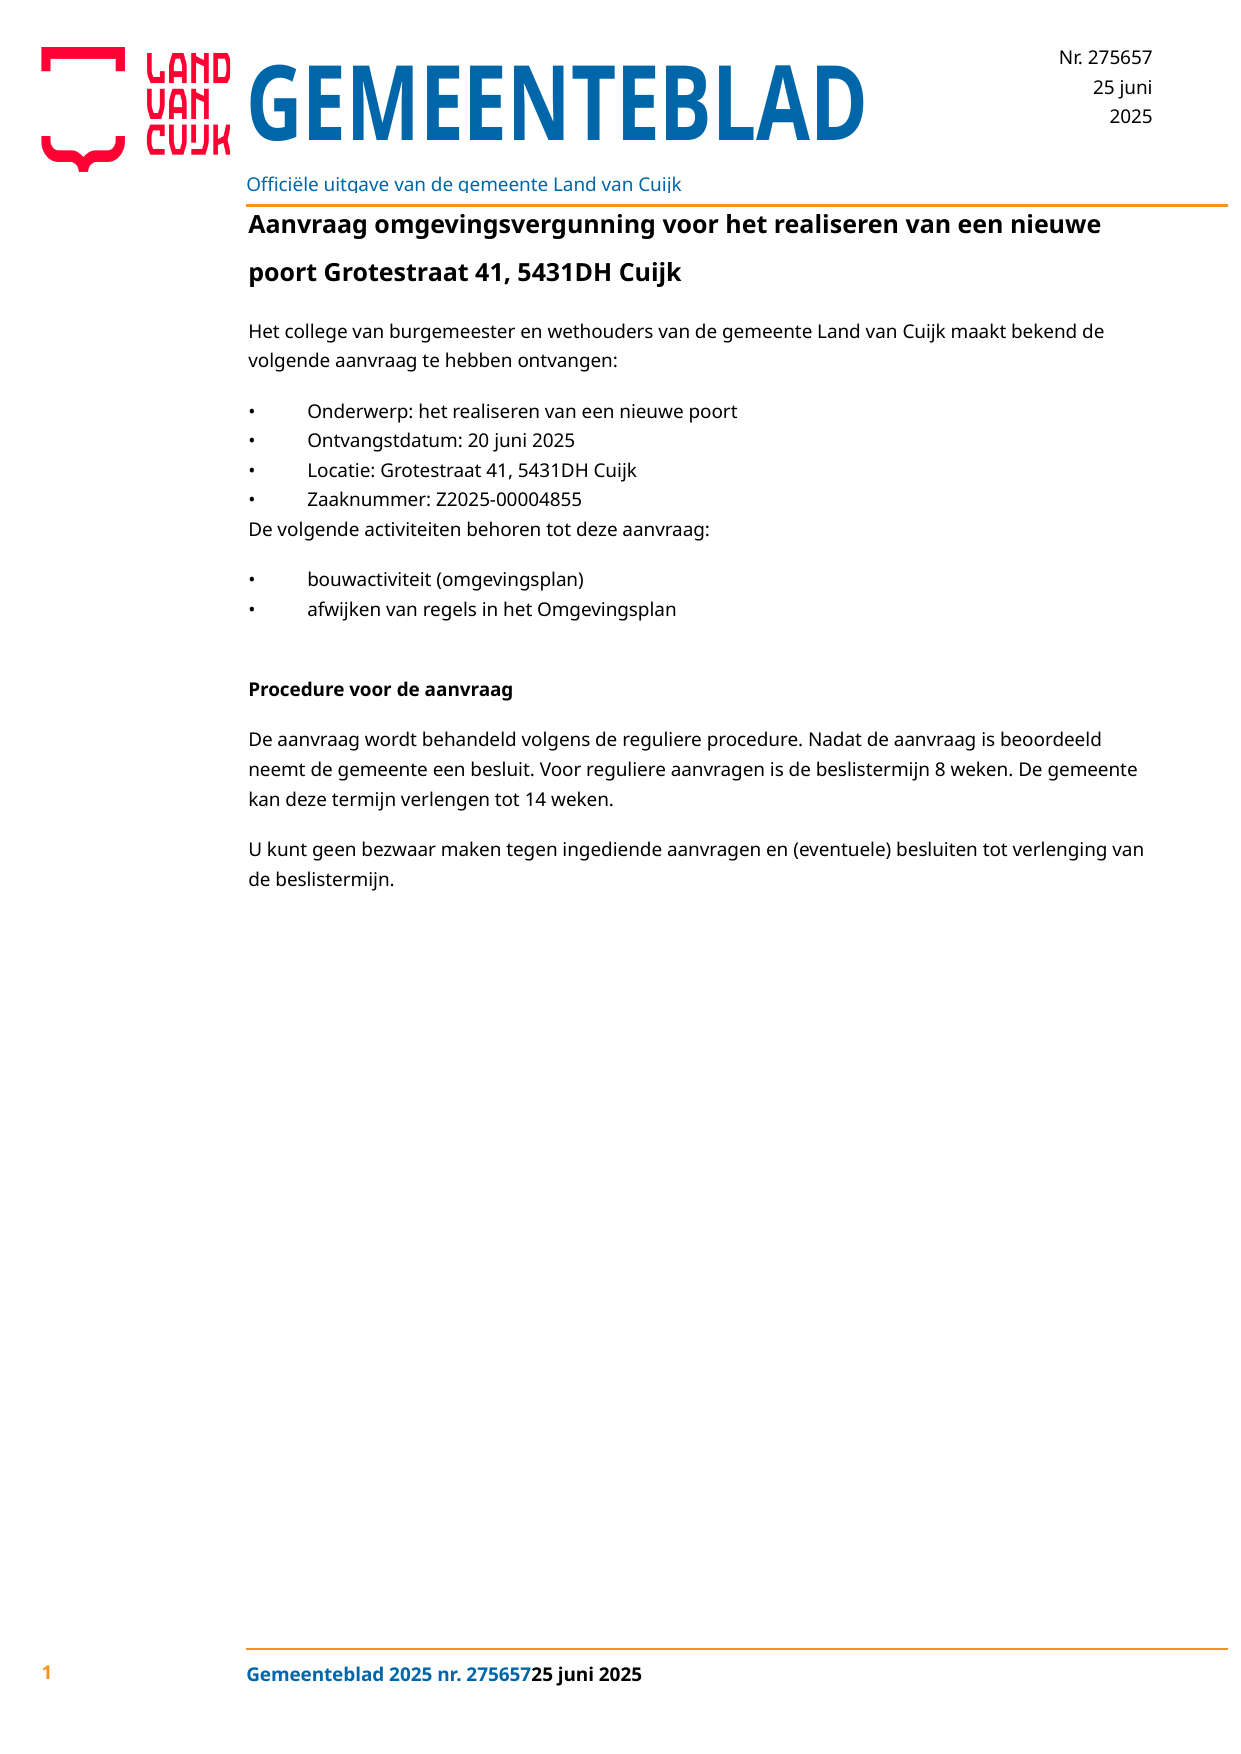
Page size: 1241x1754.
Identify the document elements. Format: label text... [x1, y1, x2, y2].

list bouwactiviteit (omgevingsplan) [248, 567, 1152, 592]
text Procedure voor de aanvraag [248, 676, 1152, 702]
list Zaaknummer: Z2025-00004855 [248, 487, 1152, 512]
list Ontvangstdatum: 20 juni 2025 [248, 427, 1152, 453]
list Onderwerp: het realiseren van een nieuwe poort [248, 398, 1152, 424]
text De volgende activiteiten behoren tot deze aanvraag: [248, 516, 1152, 542]
text Het college van burgemeester en wethouders van de gemeente Land van Cuijk maakt bekend de volgende aanvraag te hebben ontvangen: [248, 318, 1152, 373]
text Aanvraag omgevingsvergunning voor het realiseren van een nieuwe poort Grotestraat 41, 5431DH Cuijk [248, 207, 1152, 288]
text De aanvraag wordt behandeld volgens de reguliere procedure. Nadat de aanvraag is beoordeeld neemt de gemeente een besluit. Voor reguliere aanvragen is de beslistermijn 8 weken. De gemeente kan deze termijn verlengen tot 14 weken. [248, 727, 1152, 812]
text U kunt geen bezwaar maken tegen ingediende aanvragen en (eventuele) besluiten tot verlenging van de beslistermijn. [248, 836, 1152, 892]
picture [41, 47, 231, 172]
list afwijken van regels in het Omgevingsplan [248, 596, 1152, 622]
list Locatie: Grotestraat 41, 5431DH Cuijk [248, 457, 1152, 483]
